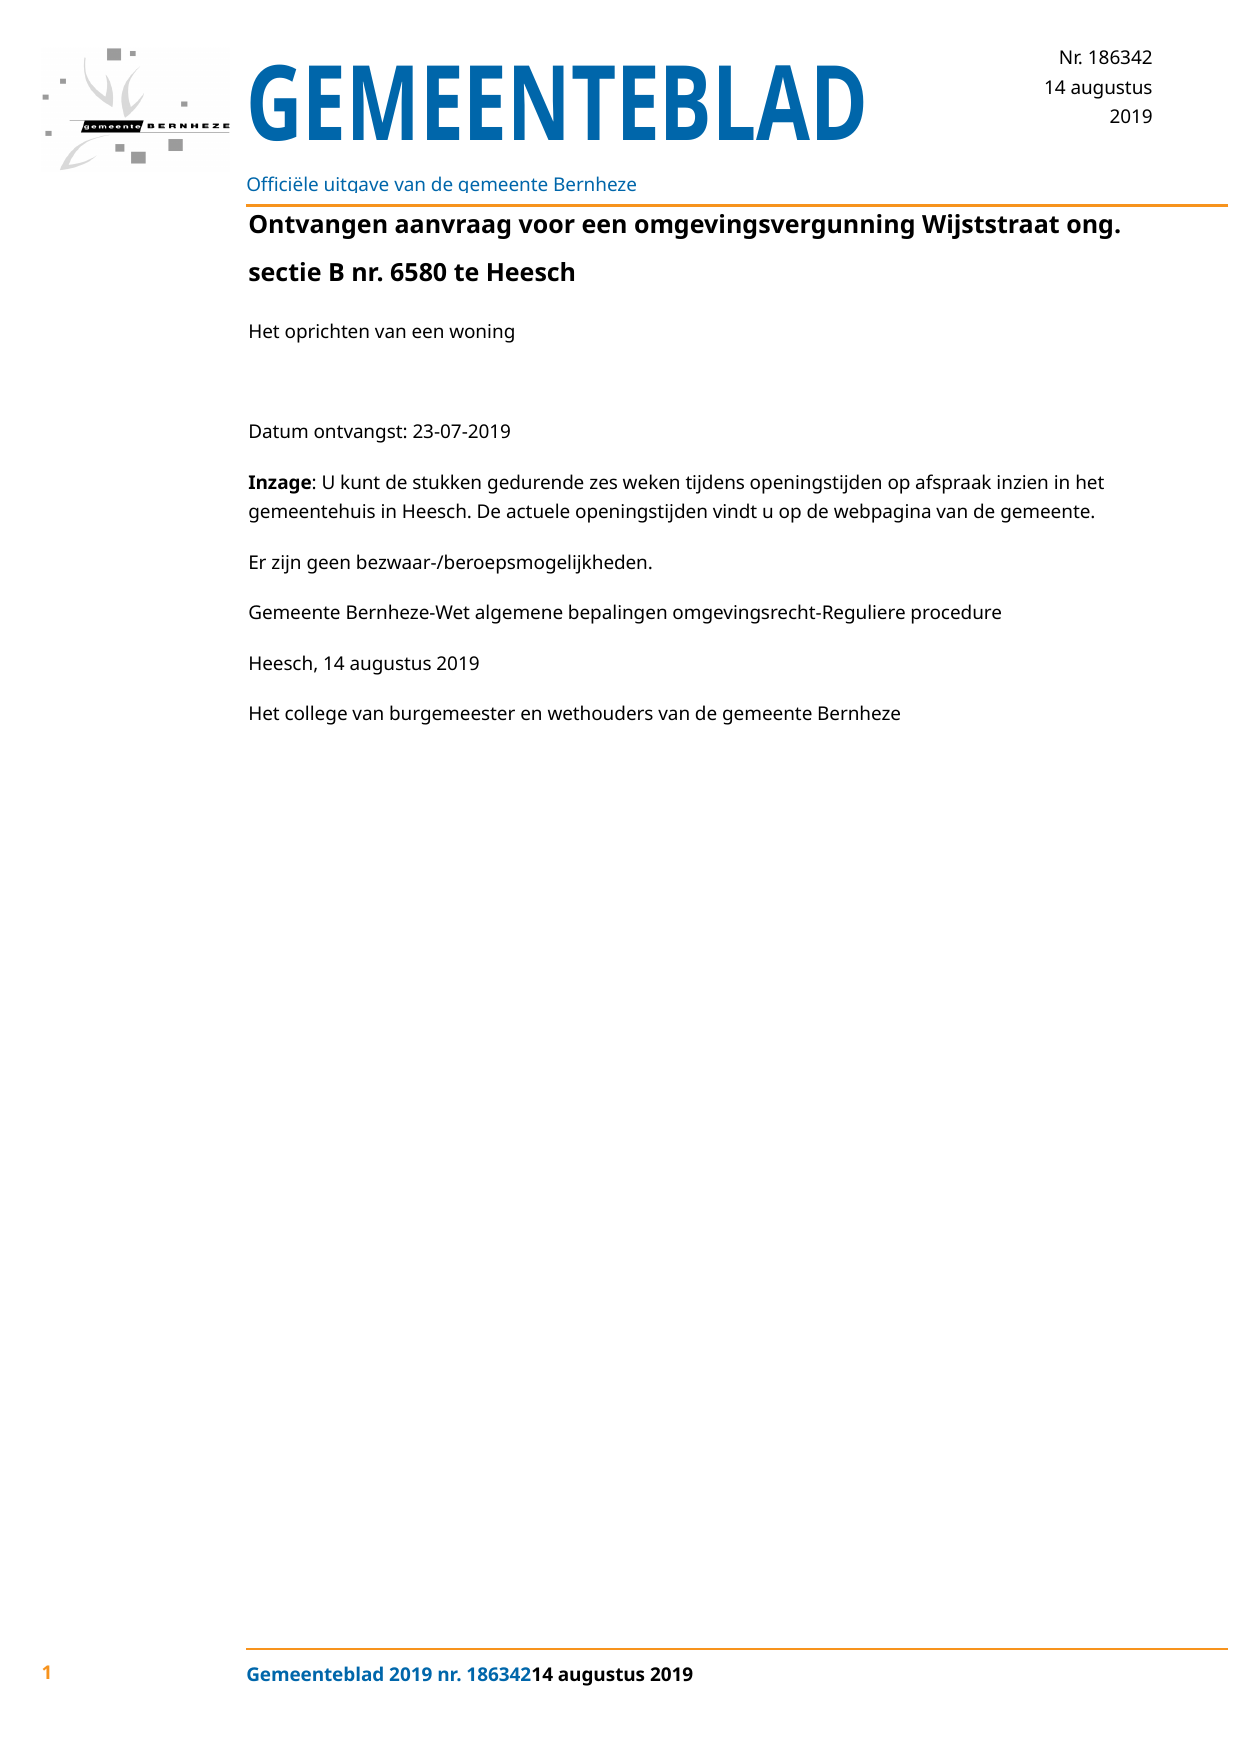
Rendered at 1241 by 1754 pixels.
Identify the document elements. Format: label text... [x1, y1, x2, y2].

text Ontvangen aanvraag voor een omgevingsvergunning Wijststraat ong. sectie B nr. 6580 te Heesch [248, 207, 1152, 288]
text Het college van burgemeester en wethouders van de gemeente Bernheze [248, 700, 1152, 726]
text Heesch, 14 augustus 2019 [248, 650, 1152, 676]
text Het oprichten van een woning [248, 318, 1152, 344]
text Datum ontvangst: 23-07-2019 [248, 419, 1152, 444]
picture [41, 47, 231, 172]
text Gemeente Bernheze-Wet algemene bepalingen omgevingsrecht-Reguliere procedure [248, 599, 1152, 625]
text Er zijn geen bezwaar-/beroepsmogelijkheden. [248, 549, 1152, 575]
text Inzage: U kunt de stukken gedurende zes weken tijdens openingstijden op afspraak inzien in het gemeentehuis in Heesch. De actuele openingstijden vindt u op de webpagina van de gemeente. [248, 469, 1152, 524]
